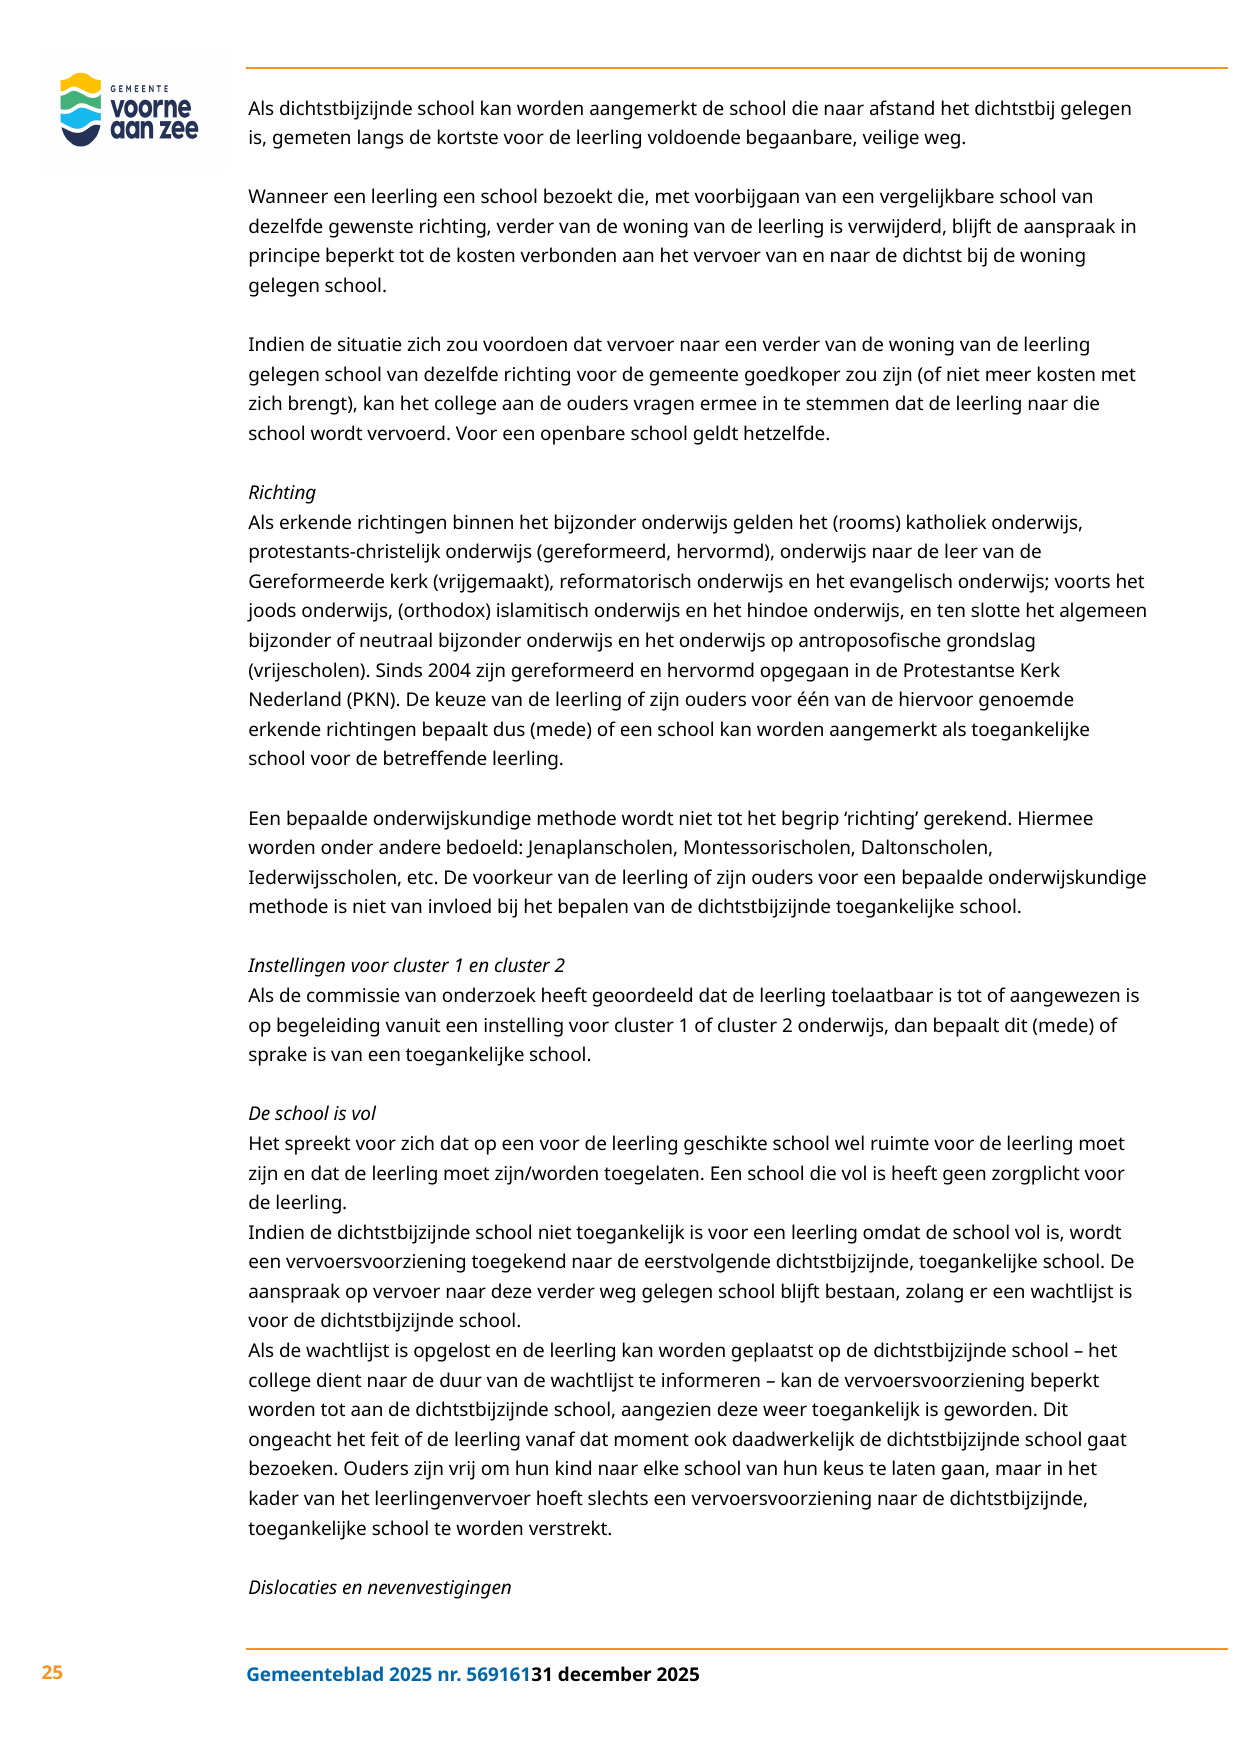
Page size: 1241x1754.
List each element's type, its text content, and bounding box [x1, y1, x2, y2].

text Indien de situatie zich zou voordoen dat vervoer naar een verder van de woning van de leerling gelegen school van dezelfde richting voor de gemeente goedkoper zou zijn (of niet meer kosten met zich brengt), kan het college aan de ouders vragen ermee in te stemmen dat de leerling naar die school wordt vervoerd. Voor een openbare school geldt hetzelfde. [248, 331, 1152, 446]
text Richting [248, 479, 1152, 505]
text Wanneer een leerling een school bezoekt die, met voorbijgaan van een vergelijkbare school van dezelfde gewenste richting, verder van de woning van de leerling is verwijderd, blijft de aanspraak in principe beperkt tot de kosten verbonden aan het vervoer van en naar de dichtst bij de woning gelegen school. [248, 183, 1152, 298]
text Als erkende richtingen binnen het bijzonder onderwijs gelden het (rooms) katholiek onderwijs, protestants-christelijk onderwijs (gereformeerd, hervormd), onderwijs naar de leer van de Gereformeerde kerk (vrijgemaakt), reformatorisch onderwijs en het evangelisch onderwijs; voorts het joods onderwijs, (orthodox) islamitisch onderwijs en het hindoe onderwijs, en ten slotte het algemeen bijzonder of neutraal bijzonder onderwijs en het onderwijs op antroposofische grondslag (vrijescholen). Sinds 2004 zijn gereformeerd en hervormd opgegaan in de Protestantse Kerk Nederland (PKN). De keuze van de leerling of zijn ouders voor één van de hiervoor genoemde erkende richtingen bepaalt dus (mede) of een school kan worden aangemerkt als toegankelijke school voor de betreffende leerling. [248, 509, 1152, 771]
text Indien de dichtstbijzijnde school niet toegankelijk is voor een leerling omdat de school vol is, wordt een vervoersvoorziening toegekend naar de eerstvolgende dichtstbijzijnde, toegankelijke school. De aanspraak op vervoer naar deze verder weg gelegen school blijft bestaan, zolang er een wachtlijst is voor de dichtstbijzijnde school. [248, 1219, 1152, 1333]
text Instellingen voor cluster 1 en cluster 2 [248, 953, 1152, 978]
text Het spreekt voor zich dat op een voor de leerling geschikte school wel ruimte voor de leerling moet zijn en dat de leerling moet zijn/worden toegelaten. Een school die vol is heeft geen zorgplicht voor de leerling. [248, 1130, 1152, 1215]
text Een bepaalde onderwijskundige methode wordt niet tot het begrip ‘richting’ gerekend. Hiermee worden onder andere bedoeld: Jenaplanscholen, Montessorischolen, Daltonscholen, Iederwijsscholen, etc. De voorkeur van de leerling of zijn ouders voor een bepaalde onderwijskundige methode is niet van invloed bij het bepalen van de dichtstbijzijnde toegankelijke school. [248, 805, 1152, 919]
text Als de commissie van onderzoek heeft geoordeeld dat de leerling toelaatbaar is tot of aangewezen is op begeleiding vanuit een instelling voor cluster 1 of cluster 2 onderwijs, dan bepaalt dit (mede) of sprake is van een toegankelijke school. [248, 982, 1152, 1067]
text De school is vol [248, 1101, 1152, 1126]
text Als dichtstbijzijnde school kan worden aangemerkt de school die naar afstand het dichtstbij gelegen is, gemeten langs de kortste voor de leerling voldoende begaanbare, veilige weg. [248, 95, 1152, 150]
text Als de wachtlijst is opgelost en de leerling kan worden geplaatst op de dichtstbijzijnde school – het college dient naar de duur van de wachtlijst te informeren – kan de vervoersvoorziening beperkt worden tot aan de dichtstbijzijnde school, aangezien deze weer toegankelijk is geworden. Dit ongeacht het feit of de leerling vanaf dat moment ook daadwerkelijk de dichtstbijzijnde school gaat bezoeken. Ouders zijn vrij om hun kind naar elke school van hun keus te laten gaan, maar in het kader van het leerlingenvervoer hoeft slechts een vervoersvoorziening naar de dichtstbijzijnde, toegankelijke school te worden verstrekt. [248, 1337, 1152, 1541]
text Dislocaties en nevenvestigingen [248, 1574, 1152, 1600]
picture [41, 47, 231, 172]
